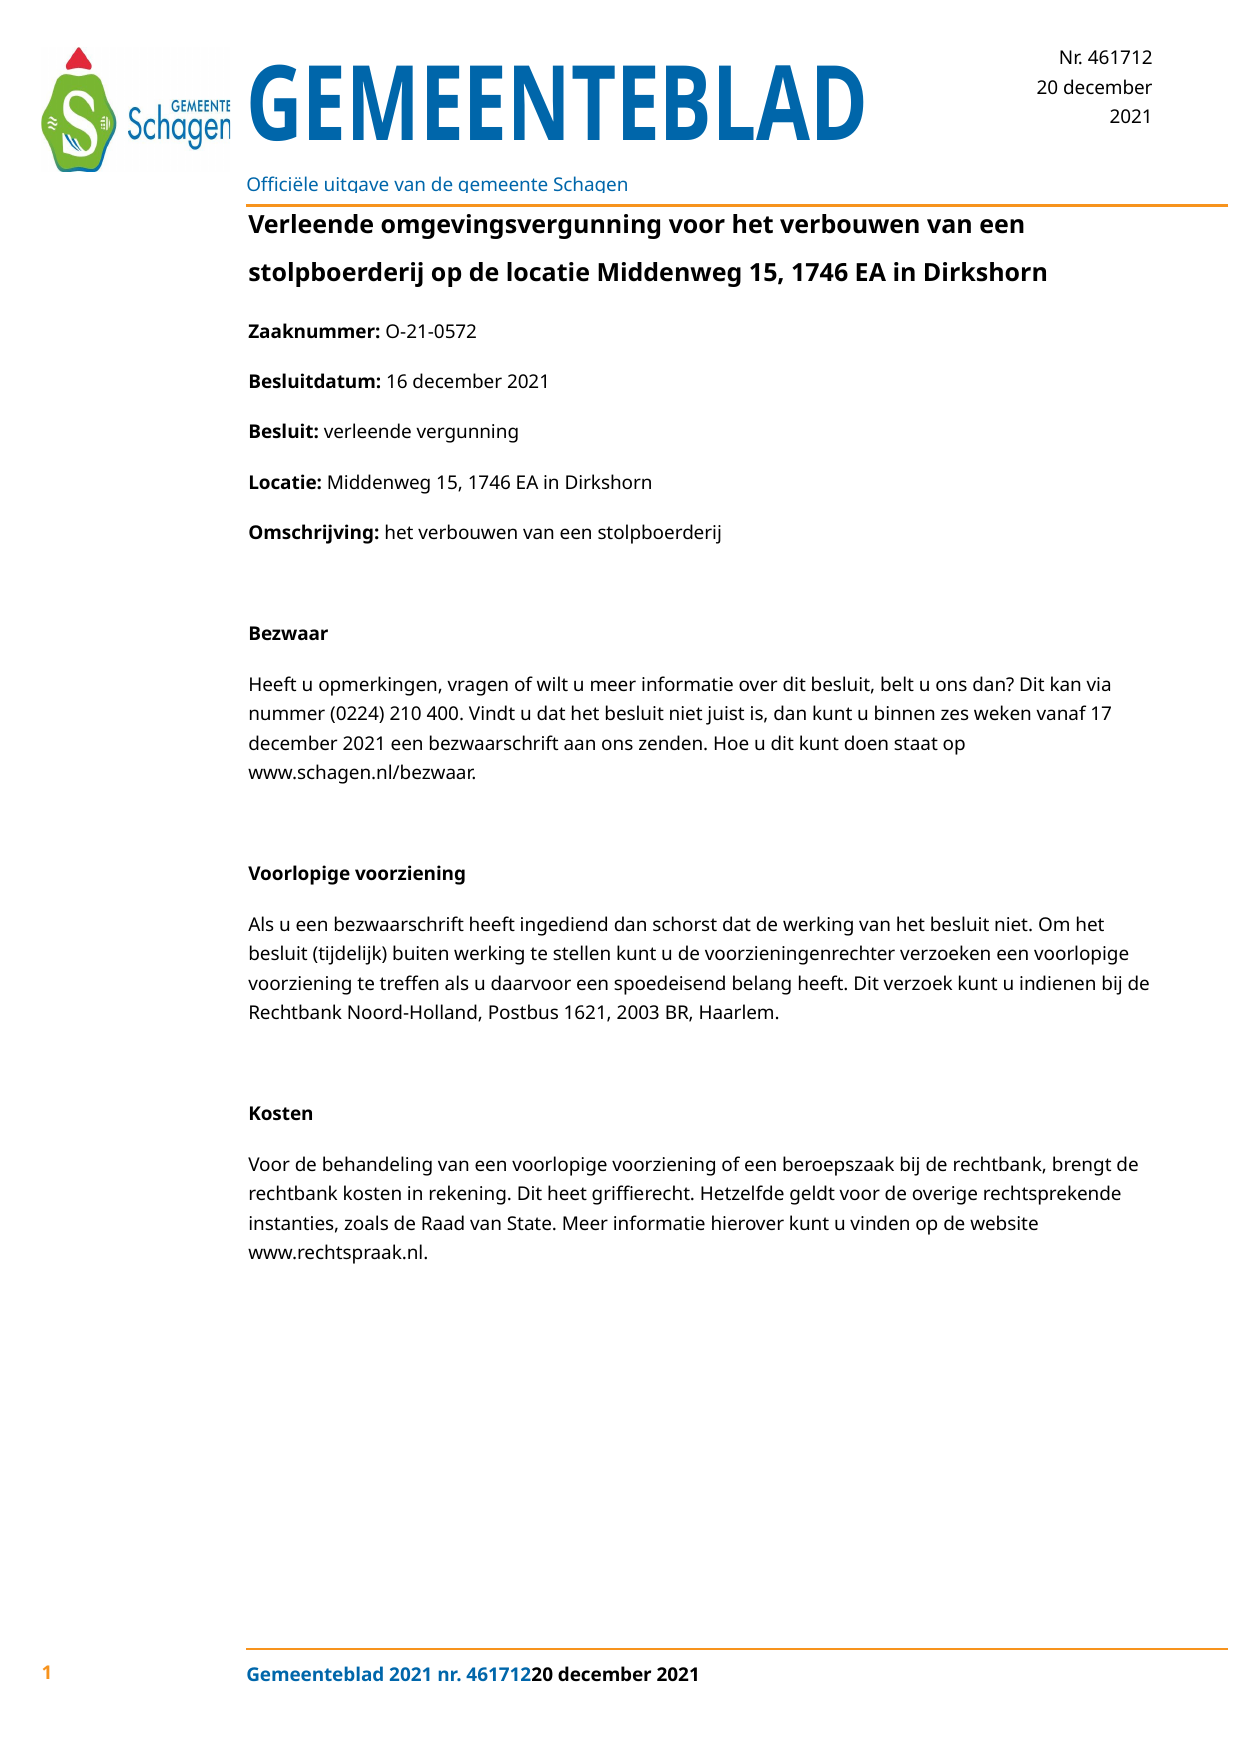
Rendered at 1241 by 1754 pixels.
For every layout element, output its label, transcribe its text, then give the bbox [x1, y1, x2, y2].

text Heeft u opmerkingen, vragen of wilt u meer informatie over dit besluit, belt u ons dan? Dit kan via nummer (0224) 210 400. Vindt u dat het besluit niet juist is, dan kunt u binnen zes weken vanaf 17 december 2021 een bezwaarschrift aan ons zenden. Hoe u dit kunt doen staat op www.schagen.nl/bezwaar. [248, 671, 1152, 785]
text Als u een bezwaarschrift heeft ingediend dan schorst dat de werking van het besluit niet. Om het besluit (tijdelijk) buiten werking te stellen kunt u de voorzieningenrechter verzoeken een voorlopige voorziening te treffen als u daarvoor een spoedeisend belang heeft. Dit verzoek kunt u indienen bij de Rechtbank Noord-Holland, Postbus 1621, 2003 BR, Haarlem. [248, 911, 1152, 1025]
text Besluitdatum: 16 december 2021 [248, 368, 1152, 394]
text Bezwaar [248, 620, 1152, 646]
text Locatie: Middenweg 15, 1746 EA in Dirkshorn [248, 469, 1152, 495]
picture [41, 47, 231, 172]
text Zaaknummer: O-21-0572 [248, 318, 1152, 344]
text Besluit: verleende vergunning [248, 419, 1152, 444]
text Verleende omgevingsvergunning voor het verbouwen van een stolpboerderij op de locatie Middenweg 15, 1746 EA in Dirkshorn [248, 207, 1152, 288]
text Omschrijving: het verbouwen van een stolpboerderij [248, 519, 1152, 545]
text Voor de behandeling van een voorlopige voorziening of een beroepszaak bij de rechtbank, brengt de rechtbank kosten in rekening. Dit heet griffierecht. Hetzelfde geldt voor de overige rechtsprekende instanties, zoals de Raad van State. Meer informatie hierover kunt u vinden op de website www.rechtspraak.nl. [248, 1151, 1152, 1265]
text Kosten [248, 1100, 1152, 1126]
text Voorlopige voorziening [248, 860, 1152, 886]
